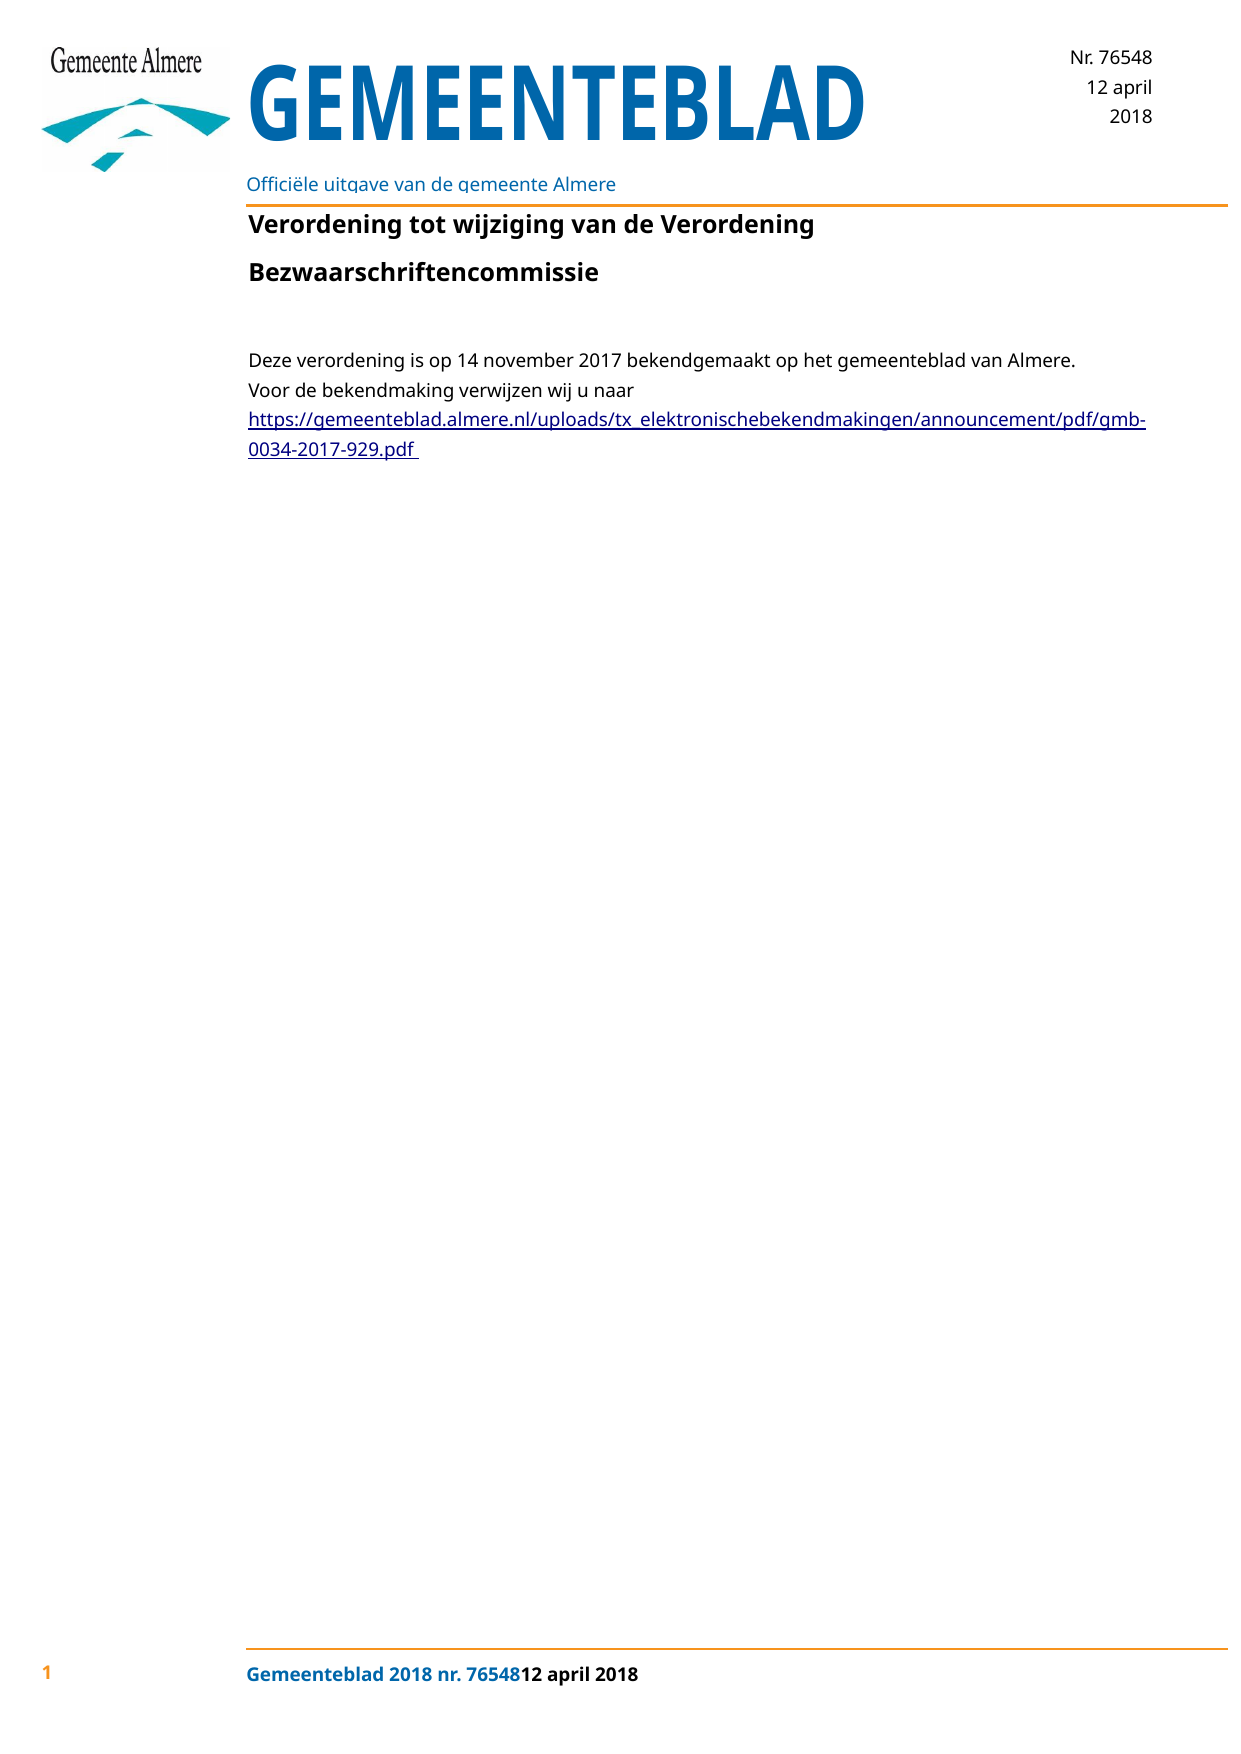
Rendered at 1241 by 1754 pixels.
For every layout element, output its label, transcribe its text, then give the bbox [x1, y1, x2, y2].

text https://gemeenteblad.almere.nl/uploads/tx_elektronischebekendmakingen/announcement/pdf/gmb-0034-2017-929.pdf [248, 407, 1152, 462]
text Voor de bekendmaking verwijzen wij u naar [248, 377, 1152, 403]
picture [41, 47, 231, 172]
text Deze verordening is op 14 november 2017 bekendgemaakt op het gemeenteblad van Almere. [248, 347, 1152, 373]
text Verordening tot wijziging van de Verordening Bezwaarschriftencommissie [248, 207, 1152, 288]
